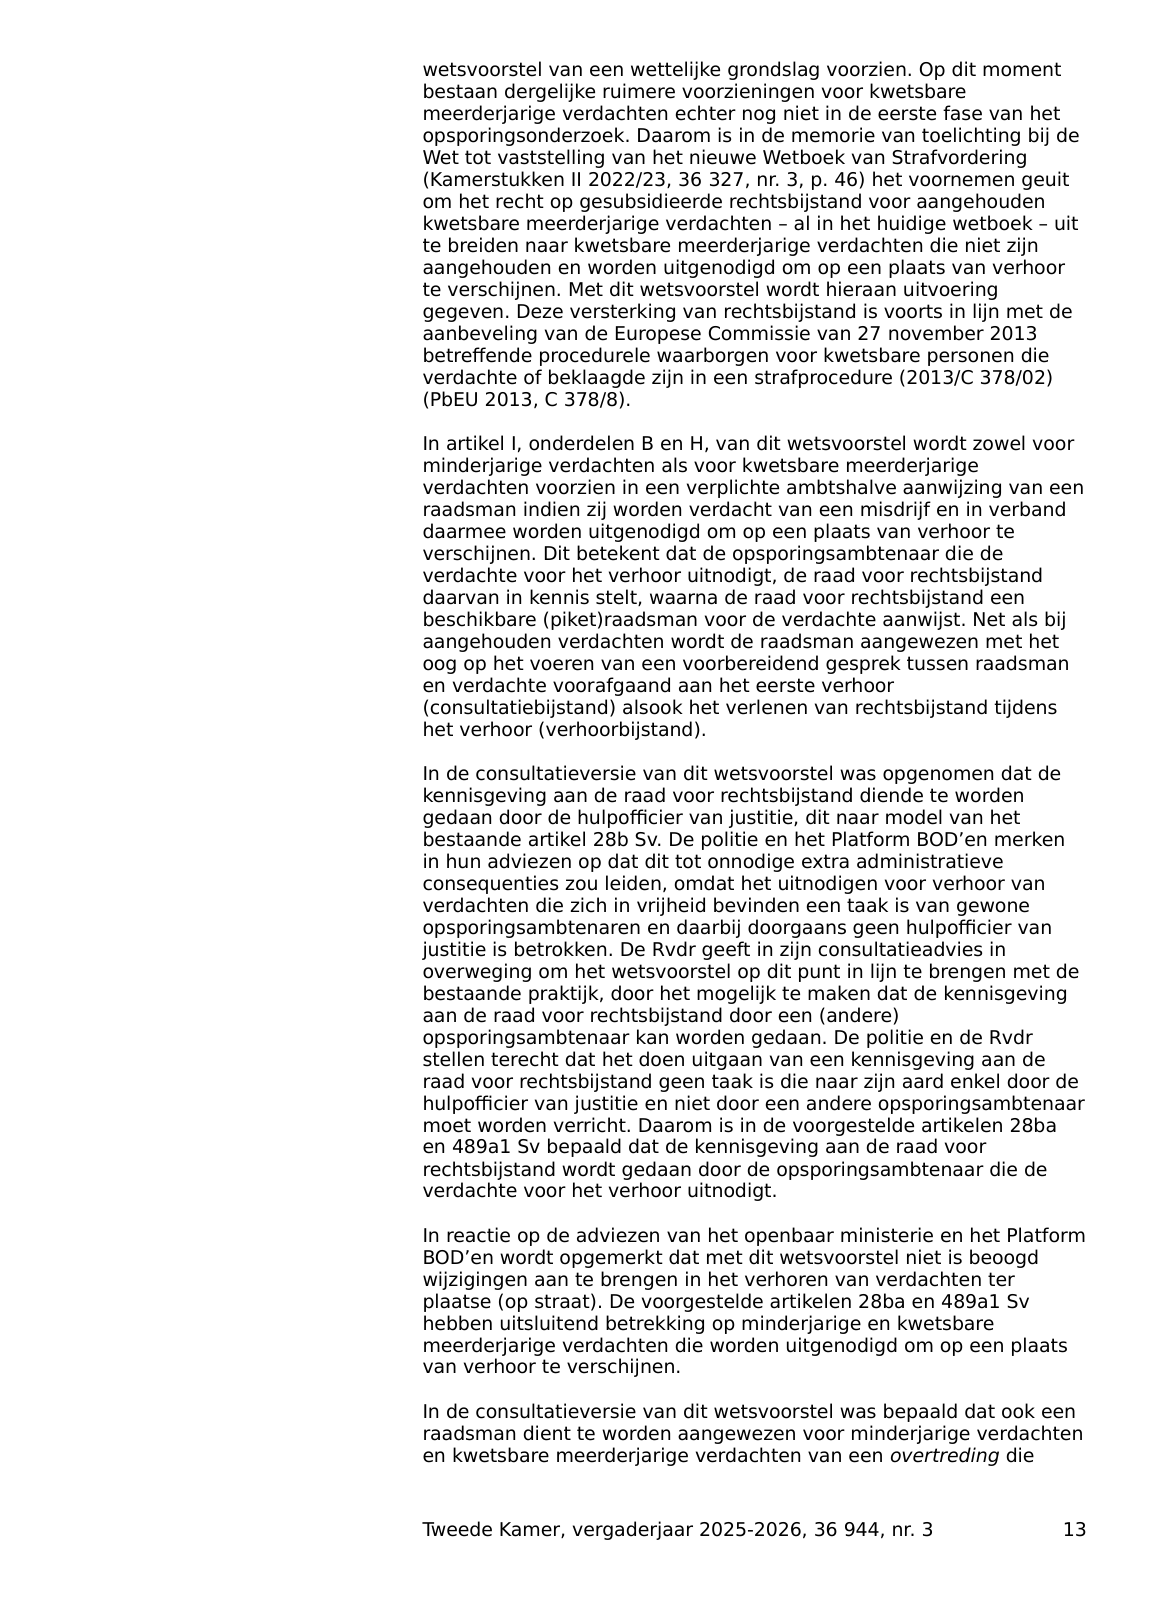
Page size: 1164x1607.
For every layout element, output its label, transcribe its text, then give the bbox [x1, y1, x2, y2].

text In de consultatieversie van dit wetsvoorstel was opgenomen dat de kennisgeving aan de raad voor rechtsbijstand diende te worden gedaan door de hulpofficier van justitie, dit naar model van het bestaande artikel 28b Sv. De politie en het Platform BOD’en merken in hun adviezen op dat dit tot onnodige extra administratieve consequenties zou leiden, omdat het uitnodigen voor verhoor van verdachten die zich in vrijheid bevinden een taak is van gewone opsporingsambtenaren en daarbij doorgaans geen hulpofficier van justitie is betrokken. De Rvdr geeft in zijn consultatieadvies in overweging om het wetsvoorstel op dit punt in lijn te brengen met de bestaande praktijk, door het mogelijk te maken dat de kennisgeving aan de raad voor rechtsbijstand door een (andere) opsporingsambtenaar kan worden gedaan. De politie en de Rvdr stellen terecht dat het doen uitgaan van een kennisgeving aan de raad voor rechtsbijstand geen taak is die naar zijn aard enkel door de hulpofficier van justitie en niet door een andere opsporingsambtenaar moet worden verricht. Daarom is in de voorgestelde artikelen 28ba en 489a1 Sv bepaald dat de kennisgeving aan de raad voor rechtsbijstand wordt gedaan door de opsporingsambtenaar die de verdachte voor het verhoor uitnodigt. [422, 763, 1087, 1202]
text In de consultatieversie van dit wetsvoorstel was bepaald dat ook een raadsman dient te worden aangewezen voor minderjarige verdachten en kwetsbare meerderjarige verdachten van een overtreding die [422, 1401, 1087, 1467]
text In reactie op de adviezen van het openbaar ministerie en het Platform BOD’en wordt opgemerkt dat met dit wetsvoorstel niet is beoogd wijzigingen aan te brengen in het verhoren van verdachten ter plaatse (op straat). De voorgestelde artikelen 28ba en 489a1 Sv hebben uitsluitend betrekking op minderjarige en kwetsbare meerderjarige verdachten die worden uitgenodigd om op een plaats van verhoor te verschijnen. [422, 1224, 1087, 1378]
text wetsvoorstel van een wettelijke grondslag voorzien. Op dit moment bestaan dergelijke ruimere voorzieningen voor kwetsbare meerderjarige verdachten echter nog niet in de eerste fase van het opsporingsonderzoek. Daarom is in de memorie van toelichting bij de Wet tot vaststelling van het nieuwe Wetboek van Strafvordering (Kamerstukken II 2022/23, 36 327, nr. 3, p. 46) het voornemen geuit om het recht op gesubsidieerde rechtsbijstand voor aangehouden kwetsbare meerderjarige verdachten – al in het huidige wetboek – uit te breiden naar kwetsbare meerderjarige verdachten die niet zijn aangehouden en worden uitgenodigd om op een plaats van verhoor te verschijnen. Met dit wetsvoorstel wordt hieraan uitvoering gegeven. Deze versterking van rechtsbijstand is voorts in lijn met de aanbeveling van de Europese Commissie van 27 november 2013 betreffende procedurele waarborgen voor kwetsbare personen die verdachte of beklaagde zijn in een strafprocedure (2013/C 378/02) (PbEU 2013, C 378/8). [422, 59, 1087, 411]
text In artikel I, onderdelen B en H, van dit wetsvoorstel wordt zowel voor minderjarige verdachten als voor kwetsbare meerderjarige verdachten voorzien in een verplichte ambtshalve aanwijzing van een raadsman indien zij worden verdacht van een misdrijf en in verband daarmee worden uitgenodigd om op een plaats van verhoor te verschijnen. Dit betekent dat de opsporingsambtenaar die de verdachte voor het verhoor uitnodigt, de raad voor rechtsbijstand daarvan in kennis stelt, waarna de raad voor rechtsbijstand een beschikbare (piket)raadsman voor de verdachte aanwijst. Net als bij aangehouden verdachten wordt de raadsman aangewezen met het oog op het voeren van een voorbereidend gesprek tussen raadsman en verdachte voorafgaand aan het eerste verhoor (consultatiebijstand) alsook het verlenen van rechtsbijstand tijdens het verhoor (verhoorbijstand). [422, 433, 1087, 741]
